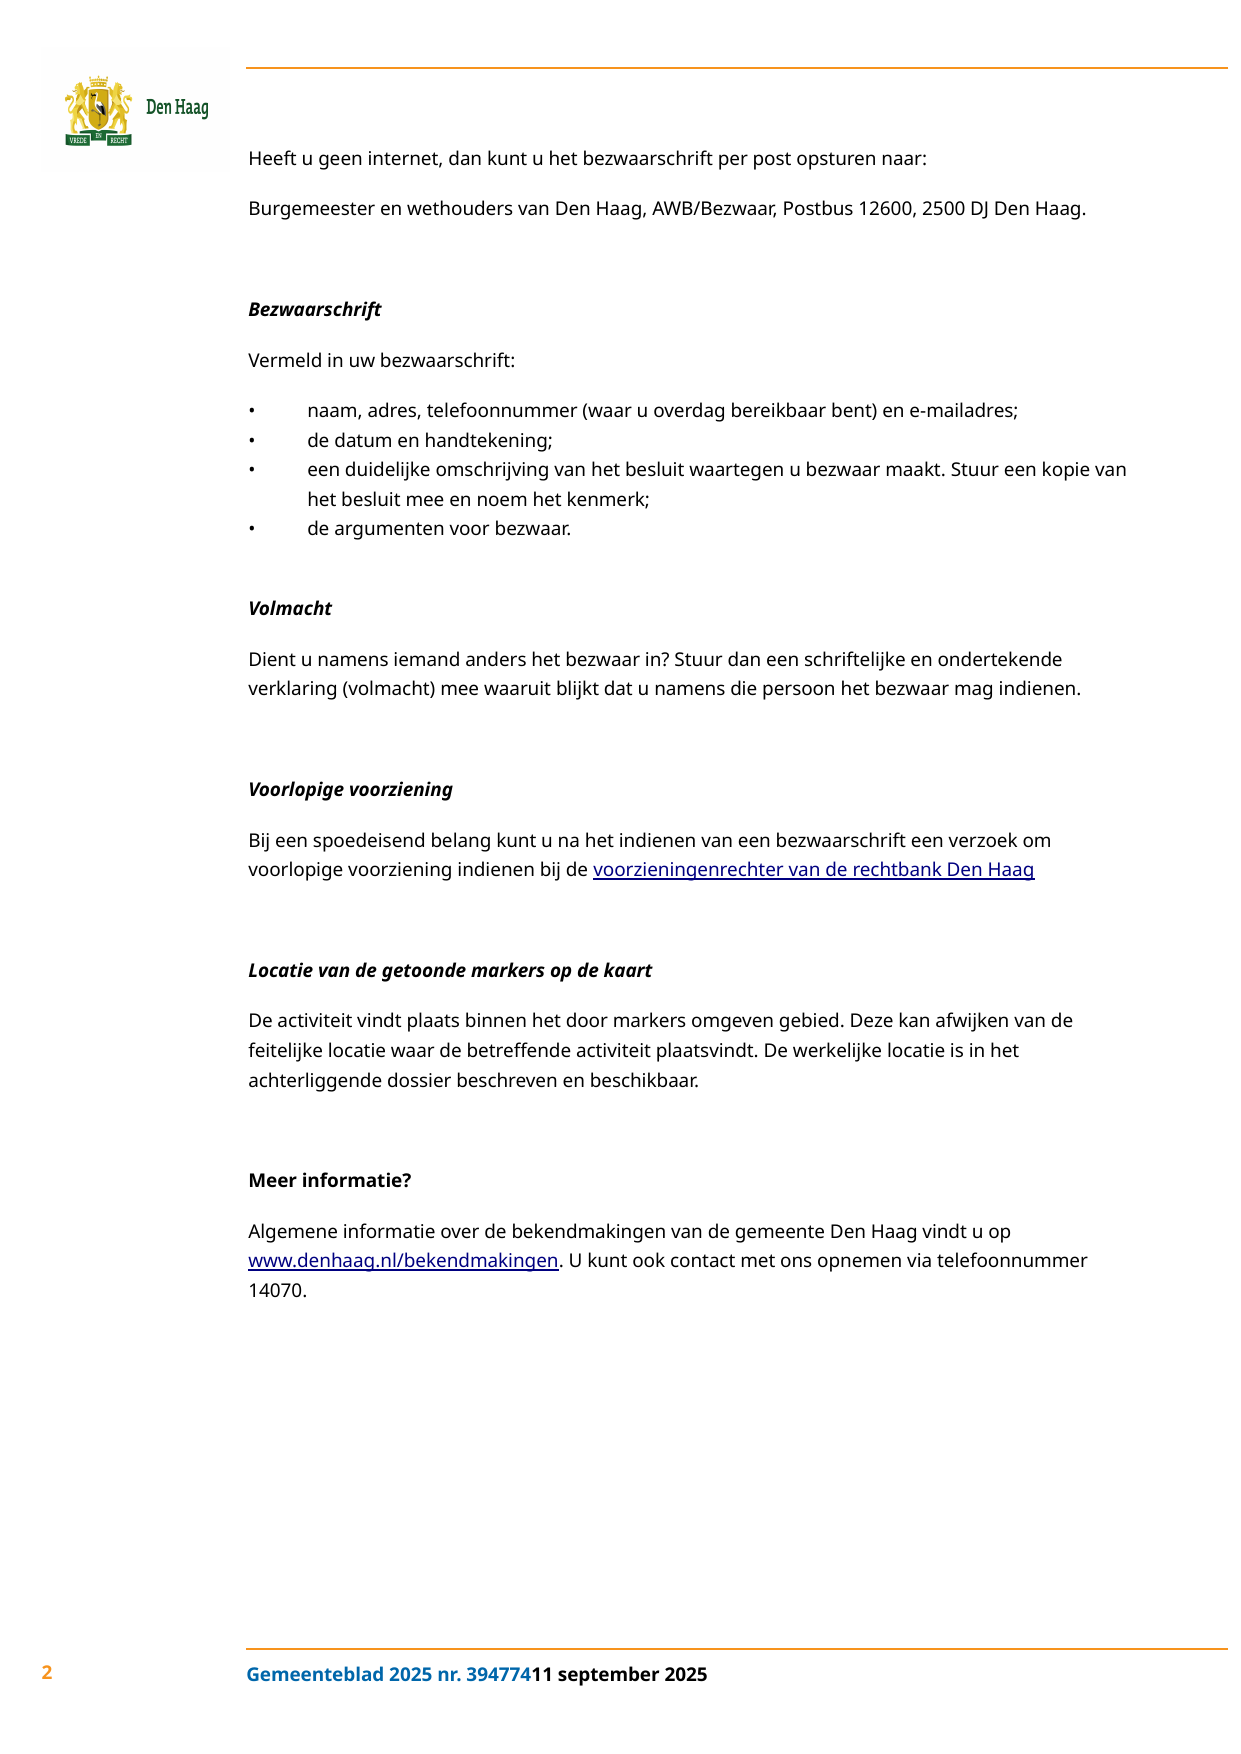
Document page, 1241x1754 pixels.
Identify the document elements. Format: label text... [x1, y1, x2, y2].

text Voorlopige voorziening [248, 776, 1152, 802]
text Bezwaarschrift [248, 296, 1152, 322]
text Dient u namens iemand anders het bezwaar in? Stuur dan een schriftelijke en ondertekende verklaring (volmacht) mee waaruit blijkt dat u namens die persoon het bezwaar mag indienen. [248, 646, 1152, 701]
text Bij een spoedeisend belang kunt u na het indienen van een bezwaarschrift een verzoek om voorlopige voorziening indienen bij de voorzieningenrechter van de rechtbank Den Haag [248, 827, 1152, 882]
picture [41, 47, 231, 172]
list naam, adres, telefoonnummer (waar u overdag bereikbaar bent) en e-mailadres; [248, 397, 1152, 423]
list de argumenten voor bezwaar. [248, 516, 1152, 541]
text Burgemeester en wethouders van Den Haag, AWB/Bezwaar, Postbus 12600, 2500 DJ Den Haag. [248, 196, 1152, 221]
list een duidelijke omschrijving van het besluit waartegen u bezwaar maakt. Stuur een kopie van het besluit mee en noem het kenmerk; [248, 456, 1152, 512]
text Locatie van de getoonde markers op de kaart [248, 957, 1152, 983]
text Algemene informatie over de bekendmakingen van de gemeente Den Haag vindt u op www.denhaag.nl/bekendmakingen. U kunt ook contact met ons opnemen via telefoonnummer 14070. [248, 1218, 1152, 1303]
text Volmacht [248, 596, 1152, 621]
text De activiteit vindt plaats binnen het door markers omgeven gebied. Deze kan afwijken van de feitelijke locatie waar de betreffende activiteit plaatsvindt. De werkelijke locatie is in het achterliggende dossier beschreven en beschikbaar. [248, 1008, 1152, 1093]
text Heeft u geen internet, dan kunt u het bezwaarschrift per post opsturen naar: [248, 145, 1152, 171]
text Vermeld in uw bezwaarschrift: [248, 347, 1152, 373]
list de datum en handtekening; [248, 427, 1152, 453]
text Meer informatie? [248, 1168, 1152, 1193]
